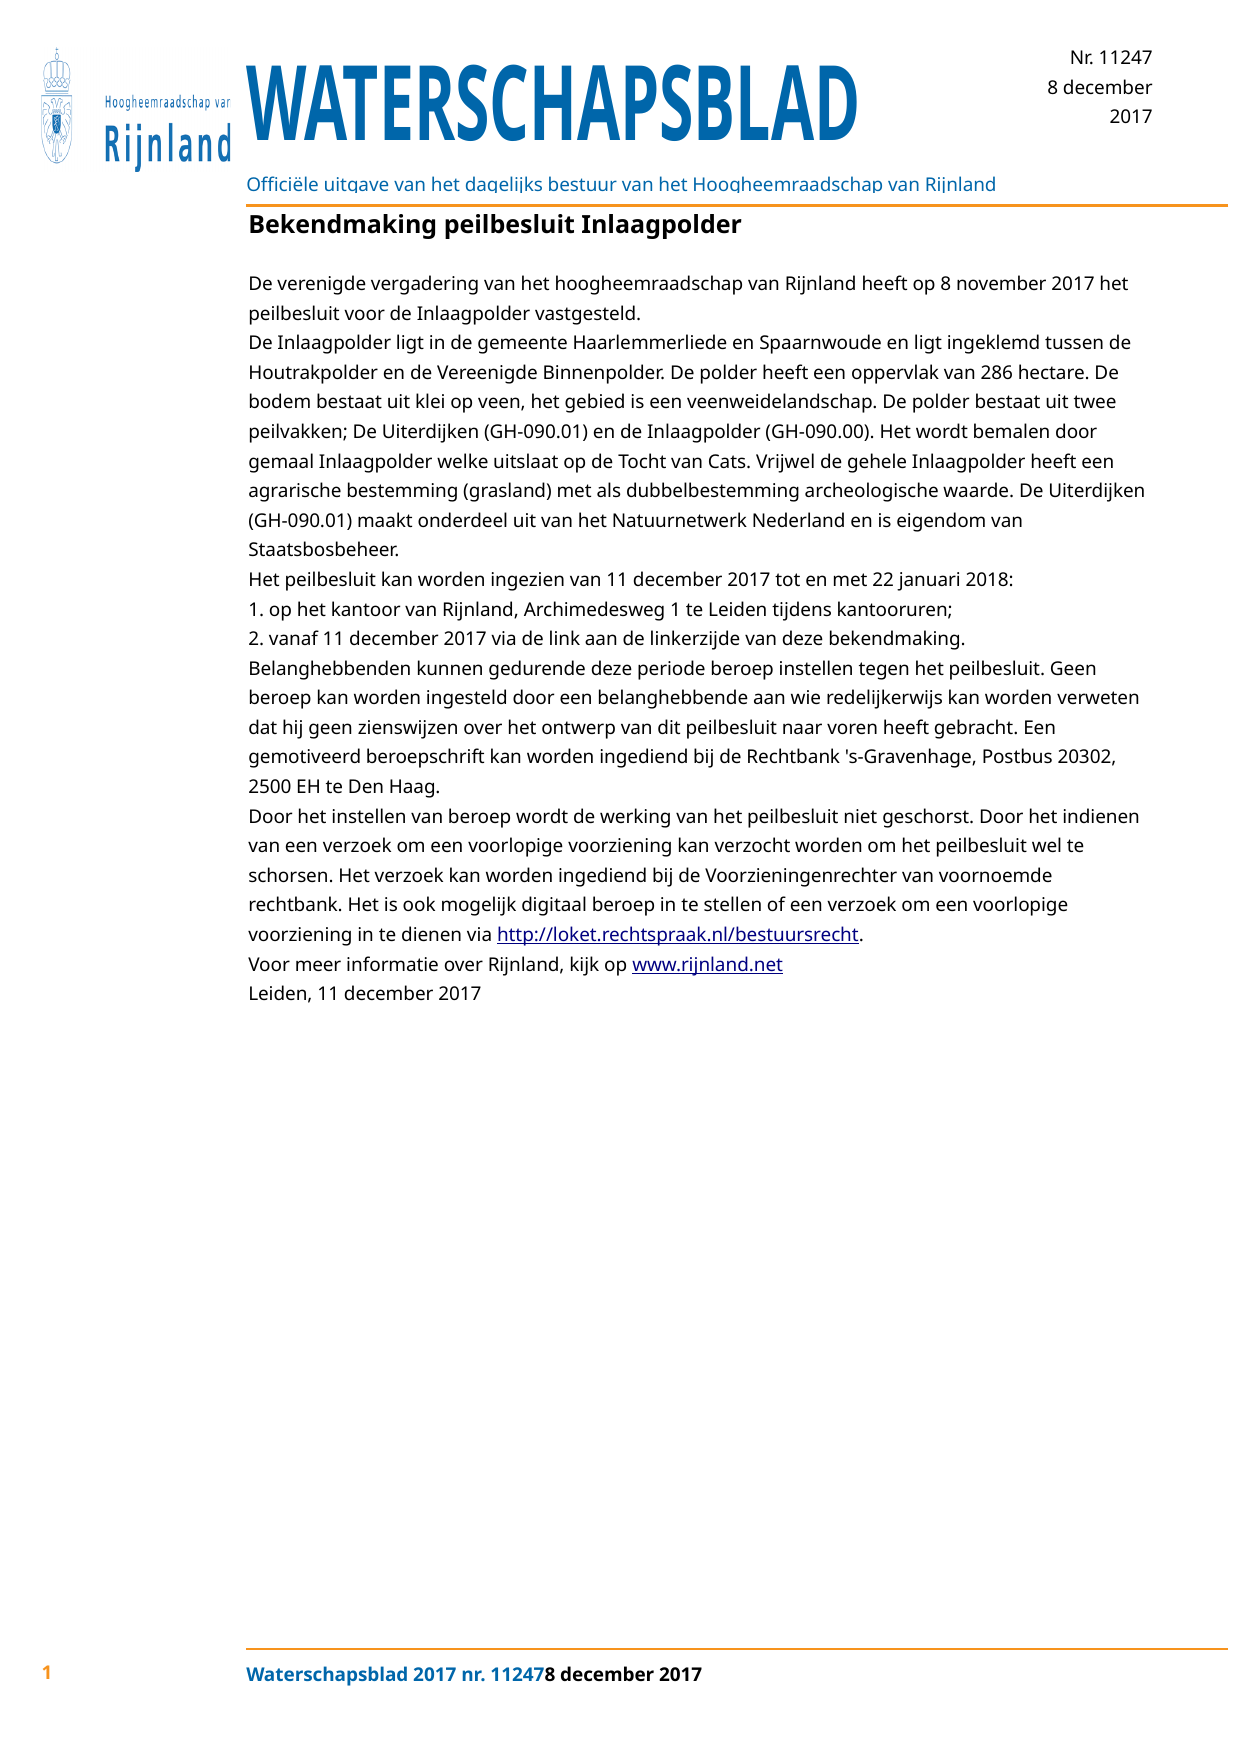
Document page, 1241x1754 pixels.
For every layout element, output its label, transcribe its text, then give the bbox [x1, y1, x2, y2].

text Voor meer informatie over Rijnland, kijk op www.rijnland.net [248, 951, 1152, 976]
text Het peilbesluit kan worden ingezien van 11 december 2017 tot en met 22 januari 2018: [248, 566, 1152, 592]
text De Inlaagpolder ligt in de gemeente Haarlemmerliede en Spaarnwoude en ligt ingeklemd tussen de Houtrakpolder en de Vereenigde Binnenpolder. De polder heeft een oppervlak van 286 hectare. De bodem bestaat uit klei op veen, het gebied is een veenweidelandschap. De polder bestaat uit twee peilvakken; De Uiterdijken (GH-090.01) en de Inlaagpolder (GH-090.00). Het wordt bemalen door gemaal Inlaagpolder welke uitslaat op de Tocht van Cats. Vrijwel de gehele Inlaagpolder heeft een agrarische bestemming (grasland) met als dubbelbestemming archeologische waarde. De Uiterdijken (GH-090.01) maakt onderdeel uit van het Natuurnetwerk Nederland en is eigendom van Staatsbosbeheer. [248, 329, 1152, 562]
text De verenigde vergadering van het hoogheemraadschap van Rijnland heeft op 8 november 2017 het peilbesluit voor de Inlaagpolder vastgesteld. [248, 270, 1152, 326]
text Belanghebbenden kunnen gedurende deze periode beroep instellen tegen het peilbesluit. Geen beroep kan worden ingesteld door een belanghebbende aan wie redelijkerwijs kan worden verweten dat hij geen zienswijzen over het ontwerp van dit peilbesluit naar voren heeft gebracht. Een gemotiveerd beroepschrift kan worden ingediend bij de Rechtbank 's-Gravenhage, Postbus 20302, 2500 EH te Den Haag. [248, 655, 1152, 799]
text 2. vanaf 11 december 2017 via de link aan de linkerzijde van deze bekendmaking. [248, 625, 1152, 651]
picture [41, 47, 231, 172]
text Door het instellen van beroep wordt de werking van het peilbesluit niet geschorst. Door het indienen van een verzoek om een voorlopige voorziening kan verzocht worden om het peilbesluit wel te schorsen. Het verzoek kan worden ingediend bij de Voorzieningenrechter van voornoemde rechtbank. Het is ook mogelijk digitaal beroep in te stellen of een verzoek om een voorlopige voorziening in te dienen via http://loket.rechtspraak.nl/bestuursrecht. [248, 803, 1152, 947]
text Bekendmaking peilbesluit Inlaagpolder [248, 207, 1152, 241]
text Leiden, 11 december 2017 [248, 980, 1152, 1006]
text 1. op het kantoor van Rijnland, Archimedesweg 1 te Leiden tijdens kantooruren; [248, 596, 1152, 621]
